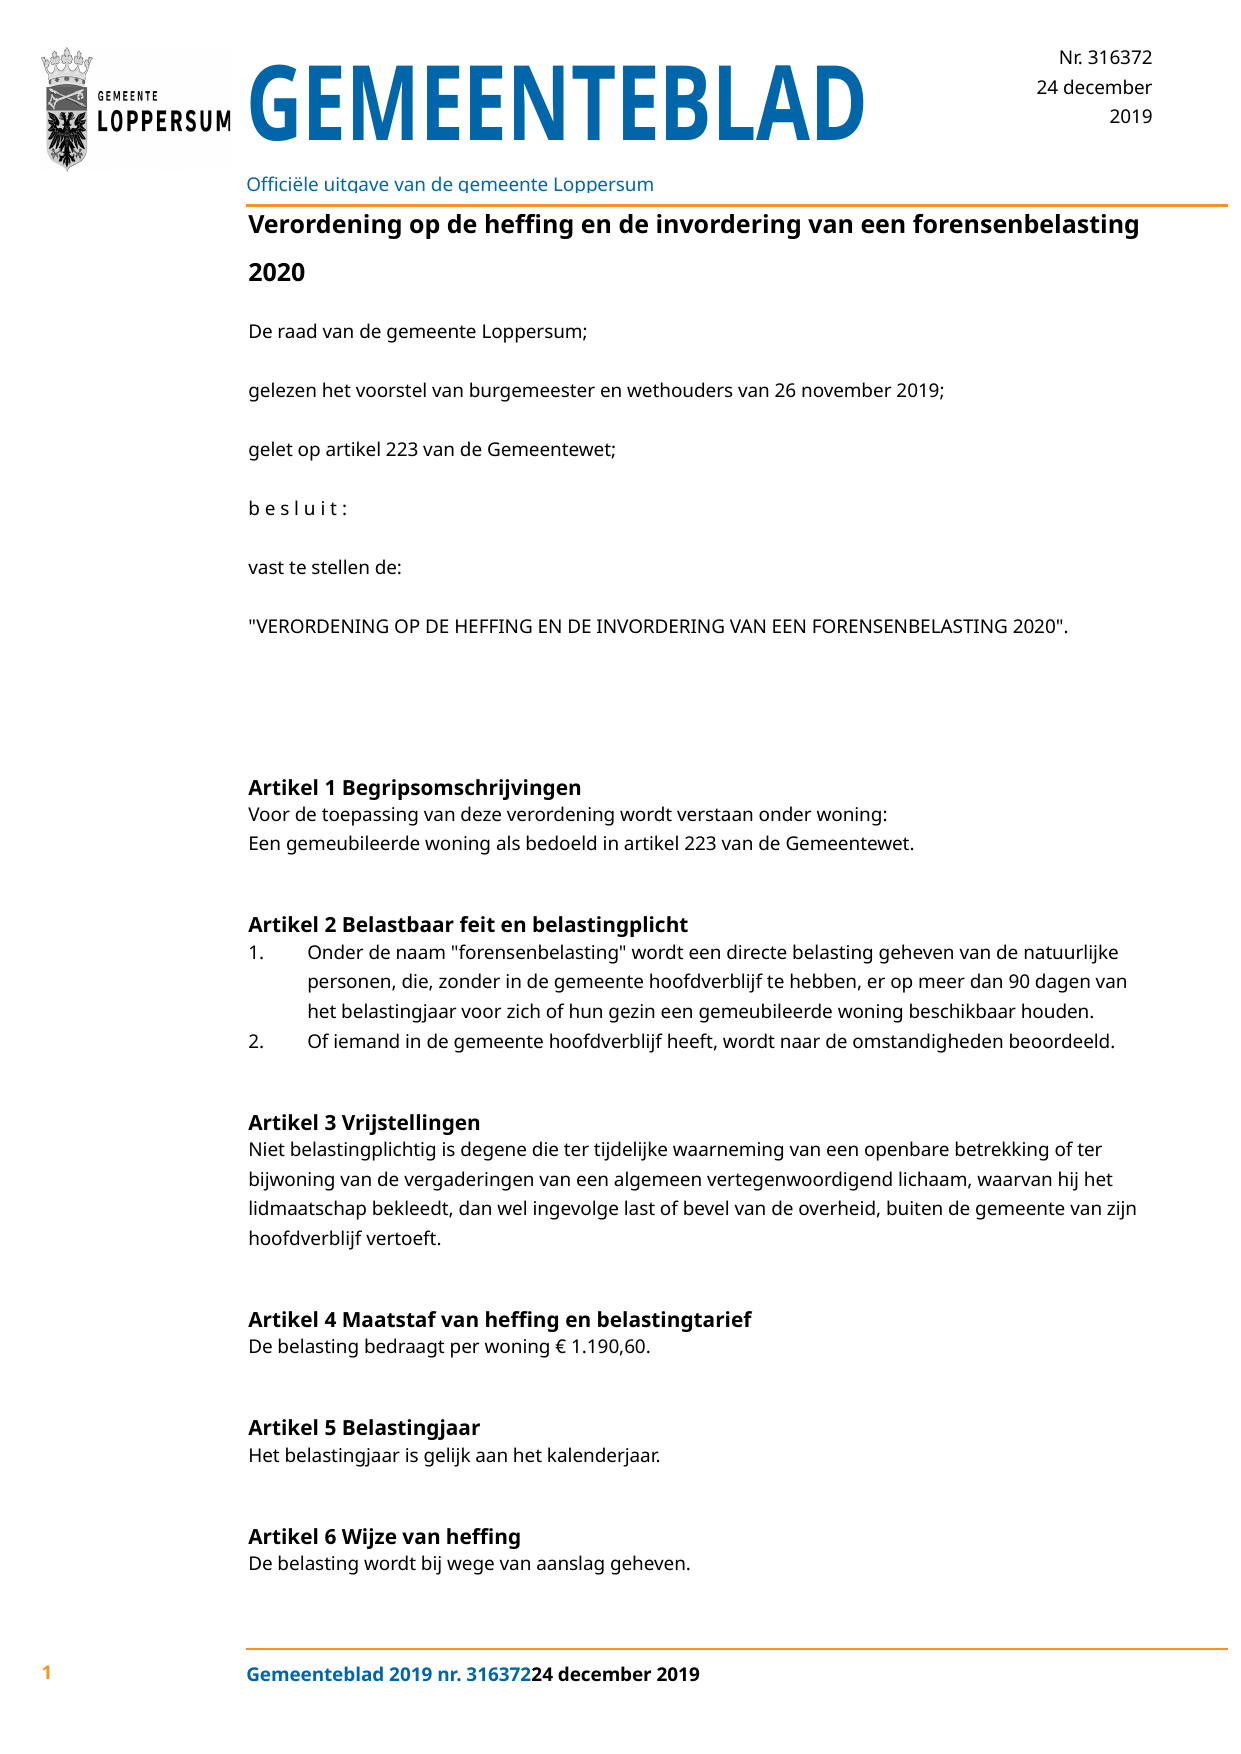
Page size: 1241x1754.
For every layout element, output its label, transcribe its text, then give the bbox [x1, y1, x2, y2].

text Artikel 5 Belastingjaar [248, 1413, 1152, 1442]
list Of iemand in de gemeente hoofdverblijf heeft, wordt naar de omstandigheden beoordeeld. [248, 1028, 1152, 1053]
text De belasting bedraagt per woning € 1.190,60. [248, 1333, 1152, 1359]
picture [41, 47, 231, 172]
text Artikel 1 Begripsomschrijvingen [248, 773, 1152, 801]
text Voor de toepassing van deze verordening wordt verstaan onder woning: [248, 801, 1152, 827]
text Niet belastingplichtig is degene die ter tijdelijke waarneming van een openbare betrekking of ter bijwoning van de vergaderingen van een algemeen vertegenwoordigend lichaam, waarvan hij het lidmaatschap bekleedt, dan wel ingevolge last of bevel van de overheid, buiten de gemeente van zijn hoofdverblijf vertoeft. [248, 1136, 1152, 1251]
list Onder de naam "forensenbelasting" wordt een directe belasting geheven van de natuurlijke personen, die, zonder in de gemeente hoofdverblijf te hebben, er op meer dan 90 dagen van het belastingjaar voor zich of hun gezin een gemeubileerde woning beschikbaar houden. [248, 939, 1152, 1024]
text "VERORDENING OP DE HEFFING EN DE INVORDERING VAN EEN FORENSENBELASTING 2020". [248, 614, 1152, 639]
text gelezen het voorstel van burgemeester en wethouders van 26 november 2019; [248, 377, 1152, 403]
text Het belastingjaar is gelijk aan het kalenderjaar. [248, 1442, 1152, 1468]
text De raad van de gemeente Loppersum; [248, 318, 1152, 344]
text Artikel 3 Vrijstellingen [248, 1108, 1152, 1136]
text Artikel 4 Maatstaf van heffing en belastingtarief [248, 1305, 1152, 1333]
text b e s l u i t : [248, 495, 1152, 521]
text Artikel 2 Belastbaar feit en belastingplicht [248, 911, 1152, 939]
text gelet op artikel 223 van de Gemeentewet; [248, 436, 1152, 462]
text De belasting wordt bij wege van aanslag geheven. [248, 1550, 1152, 1576]
text Artikel 6 Wijze van heffing [248, 1522, 1152, 1550]
text Een gemeubileerde woning als bedoeld in artikel 223 van de Gemeentewet. [248, 831, 1152, 856]
text Verordening op de heffing en de invordering van een forensenbelasting 2020 [248, 207, 1152, 288]
text vast te stellen de: [248, 554, 1152, 580]
